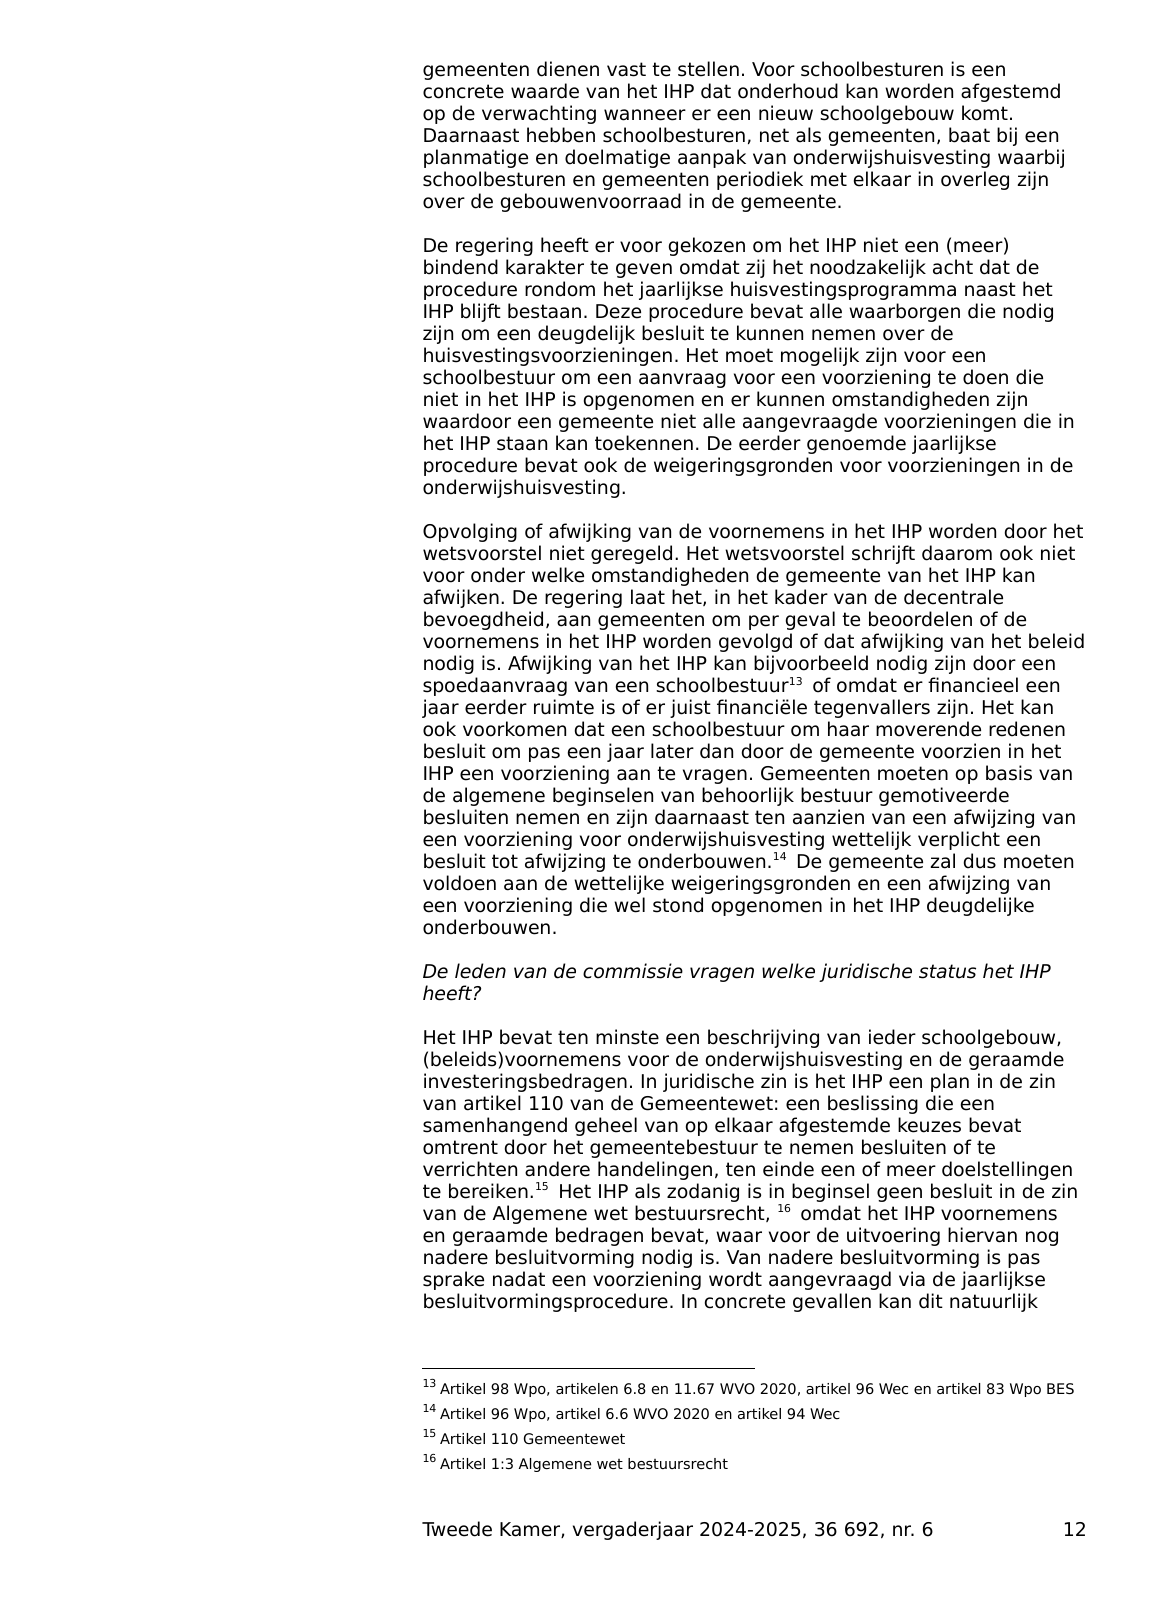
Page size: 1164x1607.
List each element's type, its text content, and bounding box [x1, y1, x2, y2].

text Opvolging of afwijking van de voornemens in het IHP worden door het wetsvoorstel niet geregeld. Het wetsvoorstel schrijft daarom ook niet voor onder welke omstandigheden de gemeente van het IHP kan afwijken. De regering laat het, in het kader van de decentrale bevoegdheid, aan gemeenten om per geval te beoordelen of de voornemens in het IHP worden gevolgd of dat afwijking van het beleid nodig is. Afwijking van het IHP kan bijvoorbeeld nodig zijn door een spoedaanvraag van een schoolbestuur of omdat er financieel een jaar eerder ruimte is of er juist financiële tegenvallers zijn. Het kan ook voorkomen dat een schoolbestuur om haar moverende redenen besluit om pas een jaar later dan door de gemeente voorzien in het IHP een voorziening aan te vragen. Gemeenten moeten op basis van de algemene beginselen van behoorlijk bestuur gemotiveerde besluiten nemen en zijn daarnaast ten aanzien van een afwijzing van een voorziening voor onderwijshuisvesting wettelijk verplicht een besluit tot afwijzing te onderbouwen. De gemeente zal dus moeten voldoen aan de wettelijke weigeringsgronden en een afwijzing van een voorziening die wel stond opgenomen in het IHP deugdelijke onderbouwen. [422, 521, 1087, 939]
text Artikel 98 Wpo, artikelen 6.8 en 11.67 WVO 2020, artikel 96 Wec en artikel 83 Wpo BES [422, 1377, 1087, 1399]
text Artikel 1:3 Algemene wet bestuursrecht [422, 1452, 1087, 1474]
text De leden van de commissie vragen welke juridische status het IHP heeft? [422, 961, 1087, 1005]
text gemeenten dienen vast te stellen. Voor schoolbesturen is een concrete waarde van het IHP dat onderhoud kan worden afgestemd op de verwachting wanneer er een nieuw schoolgebouw komt. Daarnaast hebben schoolbesturen, net als gemeenten, baat bij een planmatige en doelmatige aanpak van onderwijshuisvesting waarbij schoolbesturen en gemeenten periodiek met elkaar in overleg zijn over de gebouwenvoorraad in de gemeente. [422, 59, 1087, 213]
text Artikel 110 Gemeentewet [422, 1427, 1087, 1449]
text Het IHP bevat ten minste een beschrijving van ieder schoolgebouw, (beleids)voornemens voor de onderwijshuisvesting en de geraamde investeringsbedragen. In juridische zin is het IHP een plan in de zin van artikel 110 van de Gemeentewet: een beslissing die een samenhangend geheel van op elkaar afgestemde keuzes bevat omtrent door het gemeentebestuur te nemen besluiten of te verrichten andere handelingen, ten einde een of meer doelstellingen te bereiken. Het IHP als zodanig is in beginsel geen besluit in de zin van de Algemene wet bestuursrecht, omdat het IHP voornemens en geraamde bedragen bevat, waar voor de uitvoering hiervan nog nadere besluitvorming nodig is. Van nadere besluitvorming is pas sprake nadat een voorziening wordt aangevraagd via de jaarlijkse besluitvormingsprocedure. In concrete gevallen kan dit natuurlijk [422, 1027, 1087, 1313]
text De regering heeft er voor gekozen om het IHP niet een (meer) bindend karakter te geven omdat zij het noodzakelijk acht dat de procedure rondom het jaarlijkse huisvestingsprogramma naast het IHP blijft bestaan. Deze procedure bevat alle waarborgen die nodig zijn om een deugdelijk besluit te kunnen nemen over de huisvestingsvoorzieningen. Het moet mogelijk zijn voor een schoolbestuur om een aanvraag voor een voorziening te doen die niet in het IHP is opgenomen en er kunnen omstandigheden zijn waardoor een gemeente niet alle aangevraagde voorzieningen die in het IHP staan kan toekennen. De eerder genoemde jaarlijkse procedure bevat ook de weigeringsgronden voor voorzieningen in de onderwijshuisvesting. [422, 235, 1087, 499]
text Artikel 96 Wpo, artikel 6.6 WVO 2020 en artikel 94 Wec [422, 1402, 1087, 1424]
